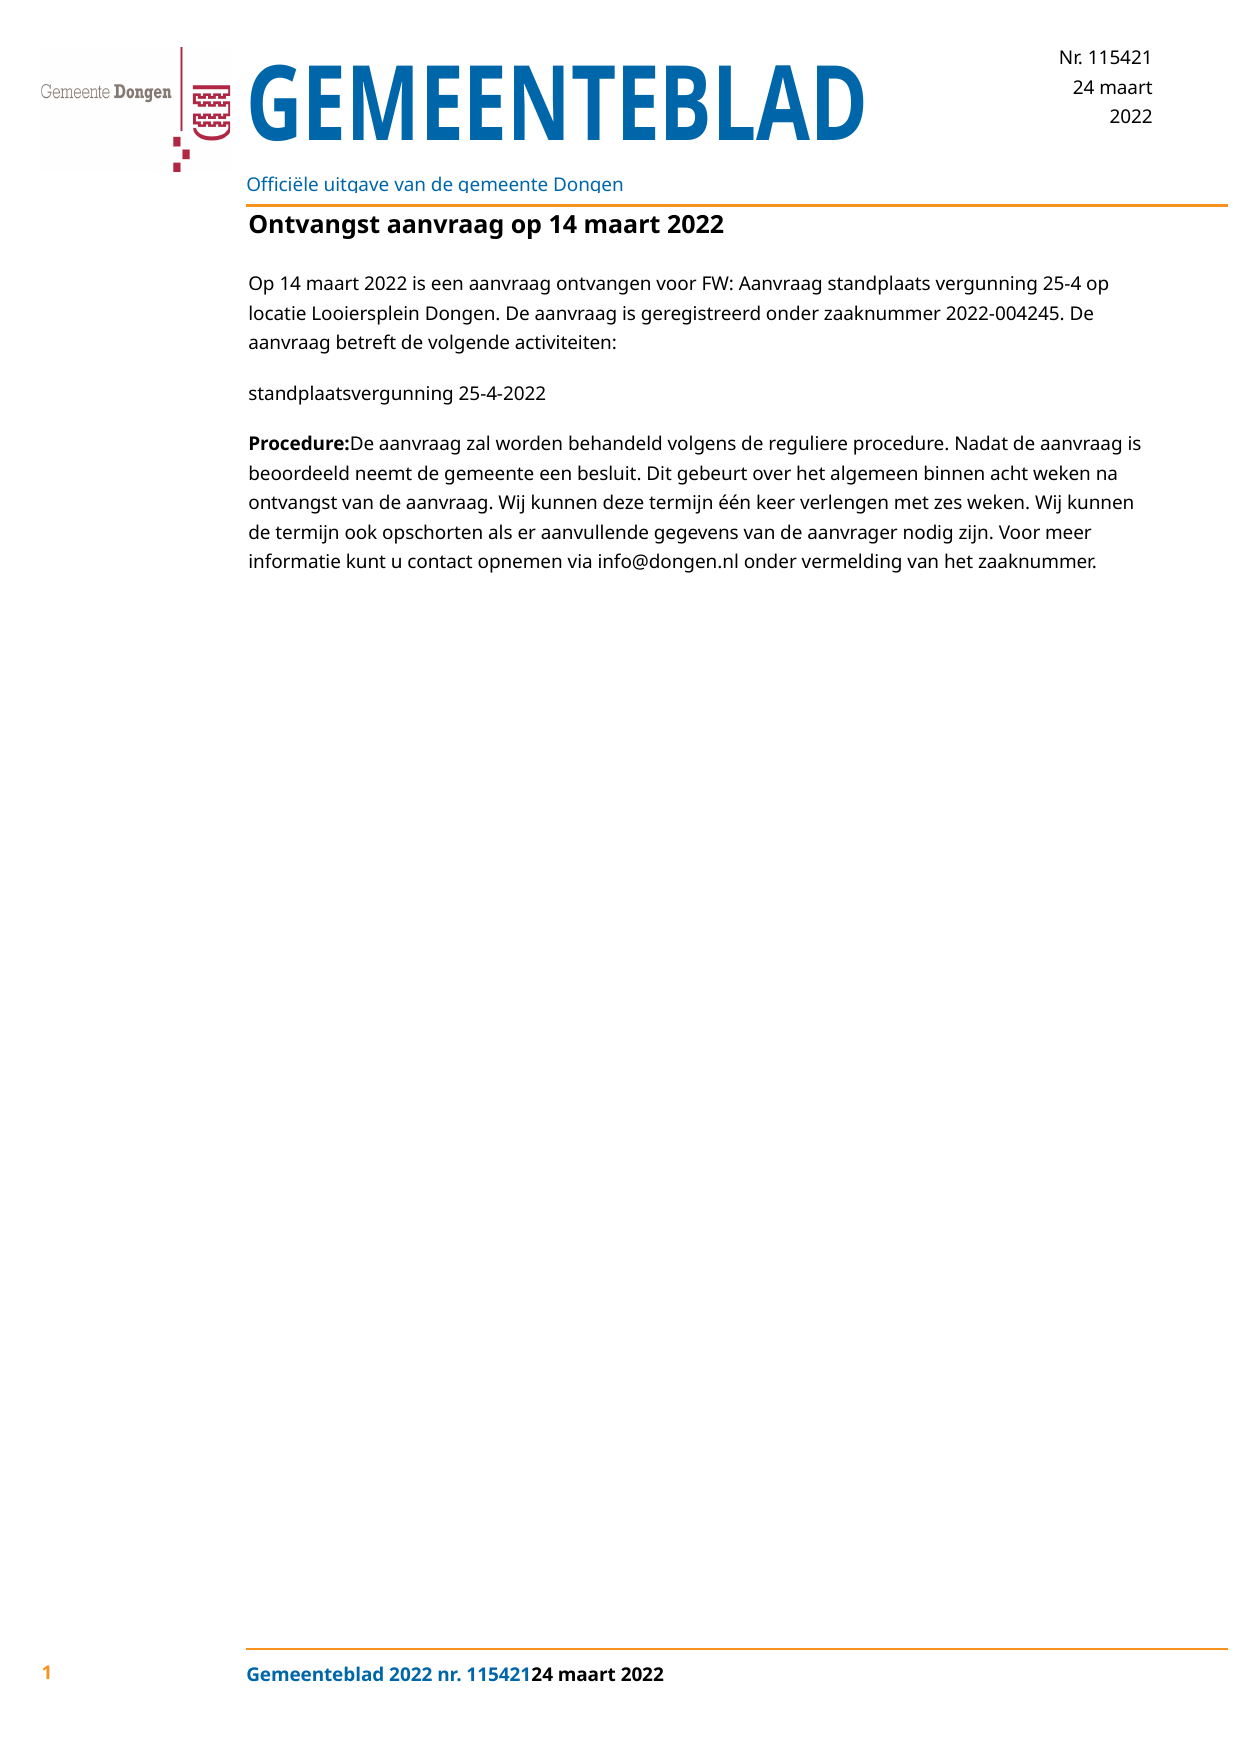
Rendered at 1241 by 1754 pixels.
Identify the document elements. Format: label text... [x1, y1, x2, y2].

text Procedure:De aanvraag zal worden behandeld volgens de reguliere procedure. Nadat de aanvraag is beoordeeld neemt de gemeente een besluit. Dit gebeurt over het algemeen binnen acht weken na ontvangst van de aanvraag. Wij kunnen deze termijn één keer verlengen met zes weken. Wij kunnen de termijn ook opschorten als er aanvullende gegevens van de aanvrager nodig zijn. Voor meer informatie kunt u contact opnemen via info@dongen.nl onder vermelding van het zaaknummer. [248, 430, 1152, 574]
picture [41, 47, 231, 172]
text Op 14 maart 2022 is een aanvraag ontvangen voor FW: Aanvraag standplaats vergunning 25-4 op locatie Looiersplein Dongen. De aanvraag is geregistreerd onder zaaknummer 2022-004245. De aanvraag betreft de volgende activiteiten: [248, 270, 1152, 355]
text standplaatsvergunning 25-4-2022 [248, 380, 1152, 406]
text Ontvangst aanvraag op 14 maart 2022 [248, 207, 1152, 241]
